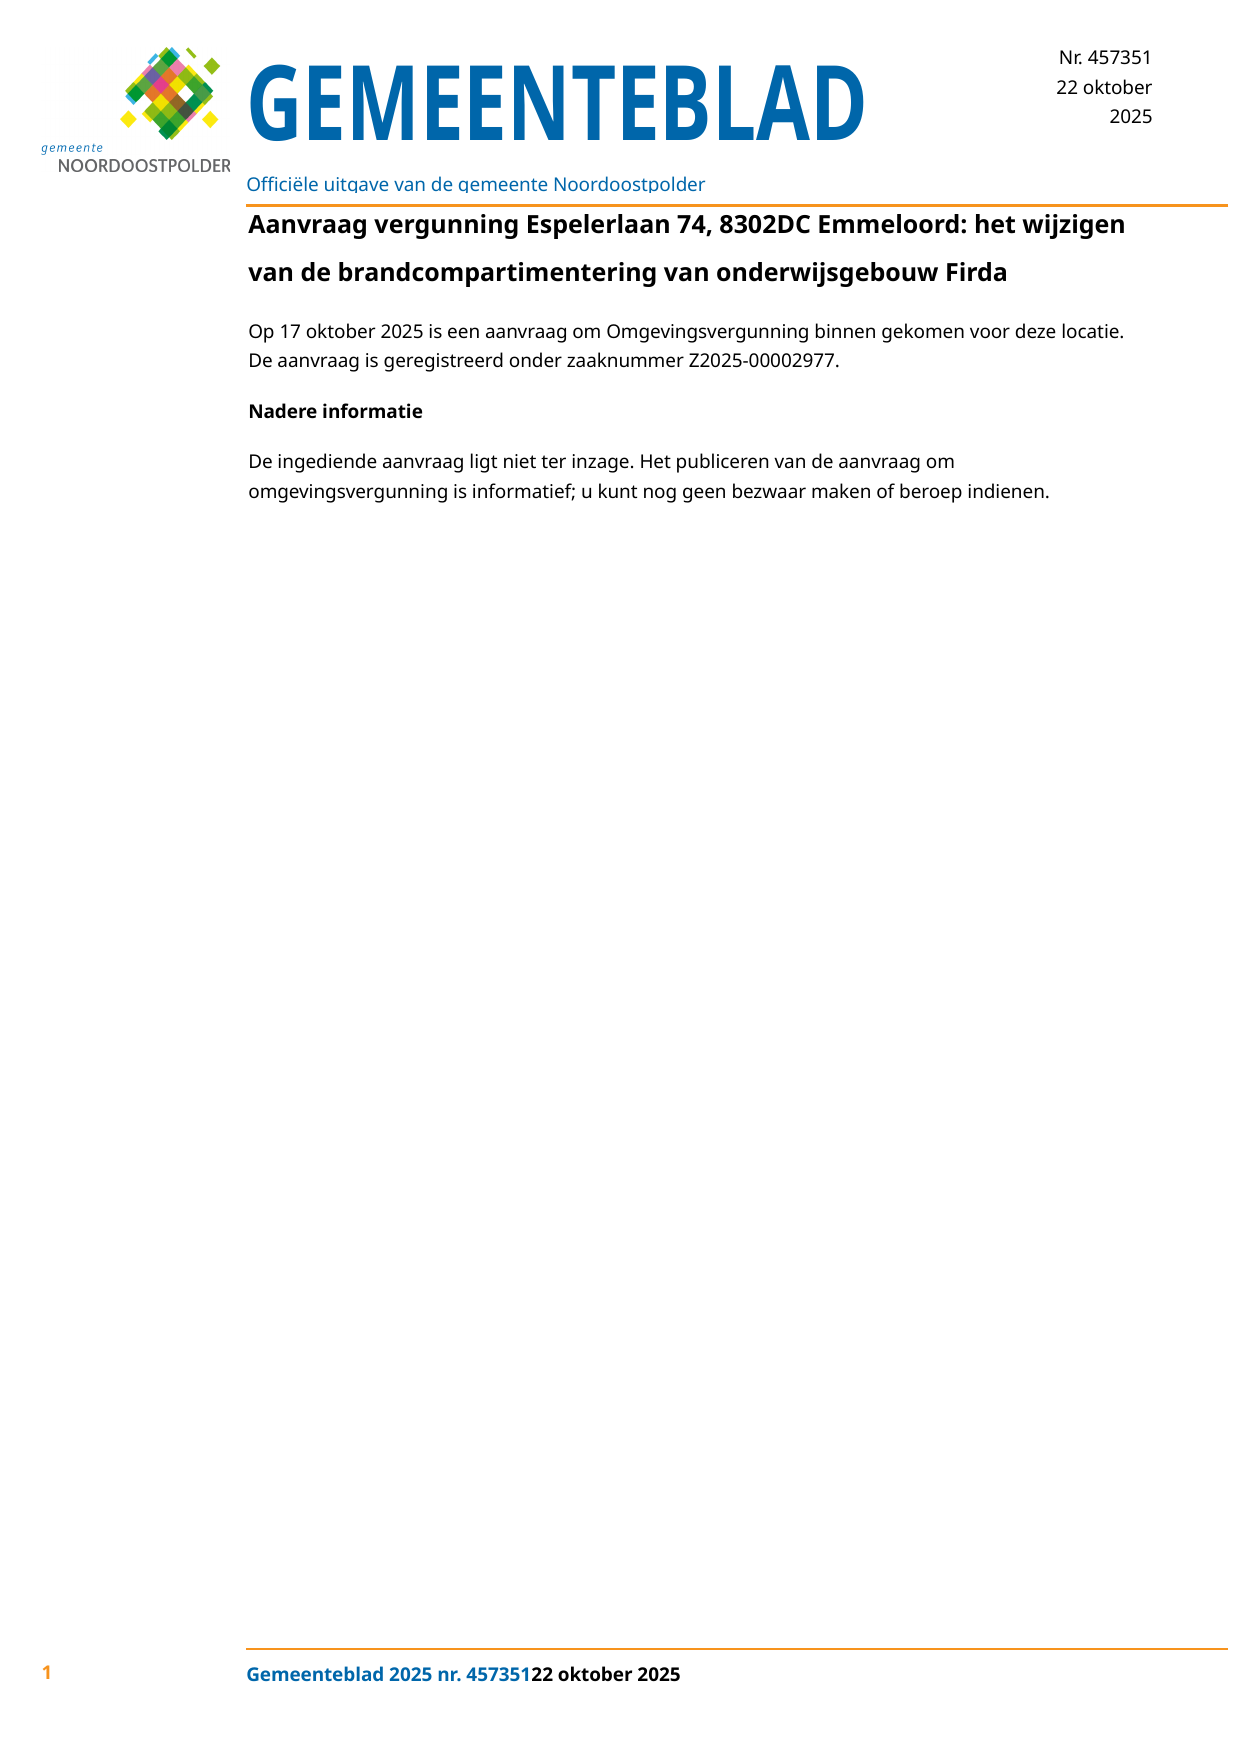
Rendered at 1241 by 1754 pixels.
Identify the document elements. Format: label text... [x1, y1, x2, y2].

text Aanvraag vergunning Espelerlaan 74, 8302DC Emmeloord: het wijzigen van de brandcompartimentering van onderwijsgebouw Firda [248, 207, 1152, 288]
text De ingediende aanvraag ligt niet ter inzage. Het publiceren van de aanvraag om omgevingsvergunning is informatief; u kunt nog geen bezwaar maken of beroep indienen. [248, 448, 1152, 504]
text Nadere informatie [248, 398, 1152, 424]
text Op 17 oktober 2025 is een aanvraag om Omgevingsvergunning binnen gekomen voor deze locatie. De aanvraag is geregistreerd onder zaaknummer Z2025-00002977. [248, 318, 1152, 373]
picture [41, 47, 231, 172]
